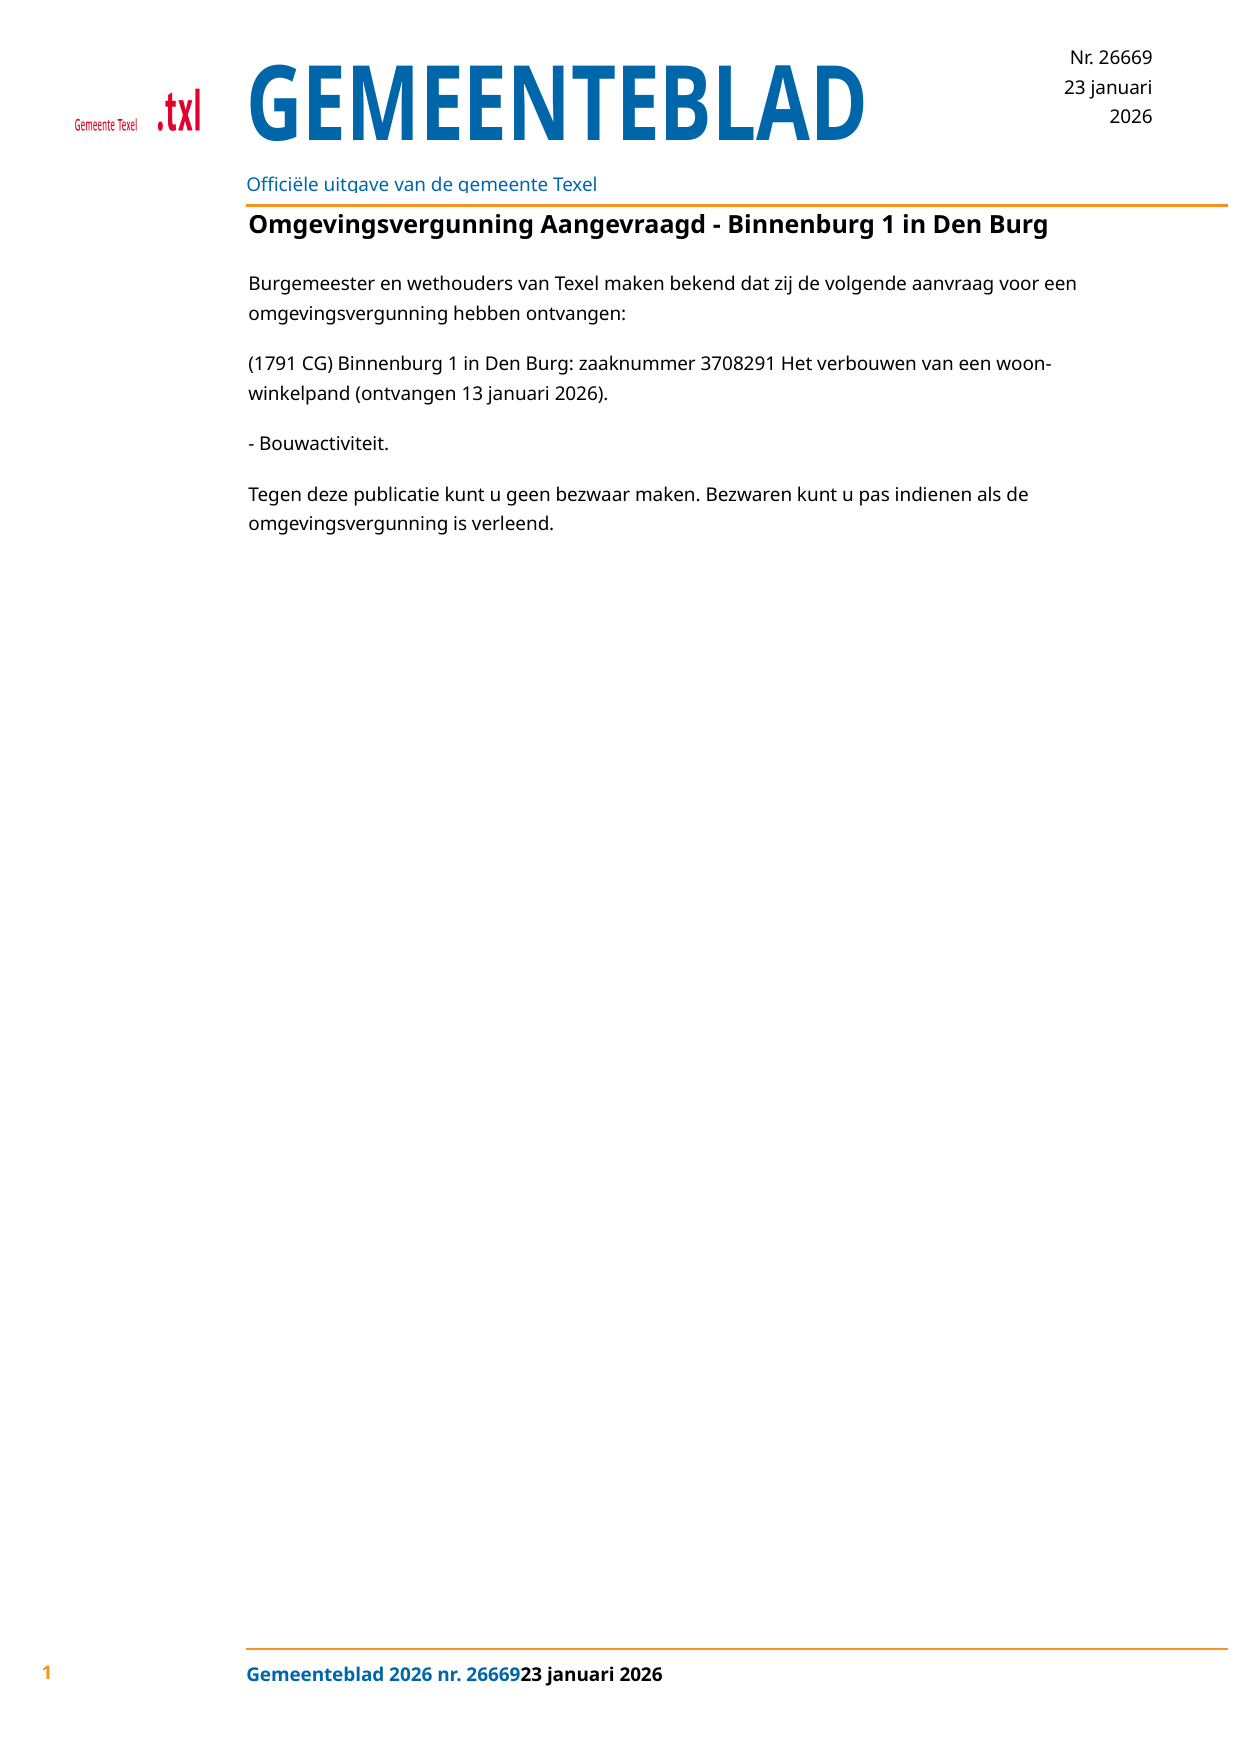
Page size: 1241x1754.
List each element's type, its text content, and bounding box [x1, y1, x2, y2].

text Tegen deze publicatie kunt u geen bezwaar maken. Bezwaren kunt u pas indienen als de omgevingsvergunning is verleend. [248, 481, 1152, 536]
text (1791 CG) Binnenburg 1 in Den Burg: zaaknummer 3708291 Het verbouwen van een woon-winkelpand (ontvangen 13 januari 2026). [248, 350, 1152, 406]
picture [41, 47, 231, 172]
text - Bouwactiviteit. [248, 430, 1152, 456]
text Burgemeester en wethouders van Texel maken bekend dat zij de volgende aanvraag voor een omgevingsvergunning hebben ontvangen: [248, 270, 1152, 326]
text Omgevingsvergunning Aangevraagd - Binnenburg 1 in Den Burg [248, 207, 1152, 241]
